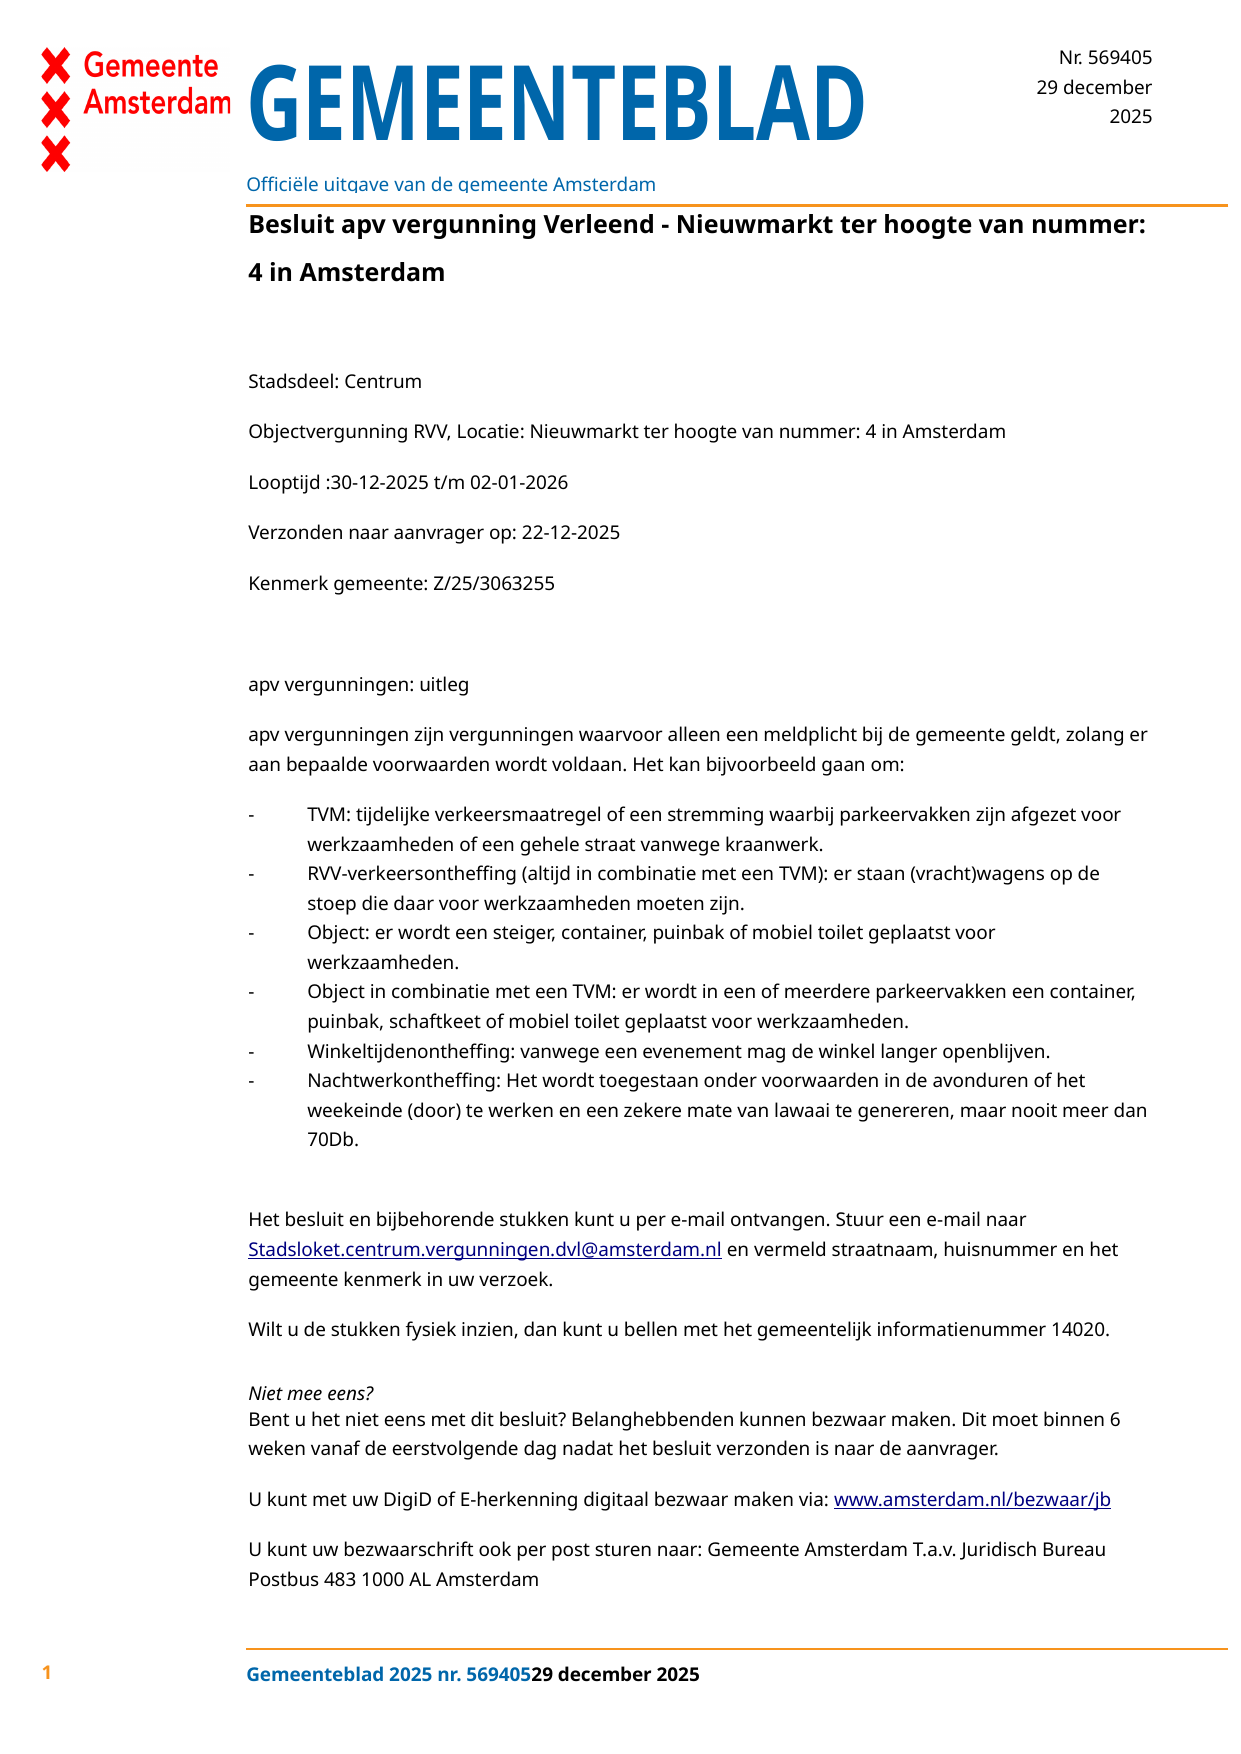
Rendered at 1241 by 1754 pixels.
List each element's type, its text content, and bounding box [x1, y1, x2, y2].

text Kenmerk gemeente: Z/25/3063255 [248, 570, 1152, 596]
picture [41, 47, 231, 172]
text U kunt uw bezwaarschrift ook per post sturen naar: Gemeente Amsterdam T.a.v. Juridisch Bureau Postbus 483 1000 AL Amsterdam [248, 1536, 1152, 1592]
text Objectvergunning RVV, Locatie: Nieuwmarkt ter hoogte van nummer: 4 in Amsterdam [248, 419, 1152, 444]
text Wilt u de stukken fysiek inzien, dan kunt u bellen met het gemeentelijk informatienummer 14020. [248, 1316, 1152, 1342]
list Nachtwerkontheffing: Het wordt toegestaan onder voorwaarden in de avonduren of het weekeinde (door) te werken en een zekere mate van lawaai te genereren, maar nooit meer dan 70Db. [248, 1067, 1152, 1152]
list Winkeltijdenontheffing: vanwege een evenement mag de winkel langer openblijven. [248, 1038, 1152, 1064]
text Stadsdeel: Centrum [248, 368, 1152, 394]
text Looptijd :30-12-2025 t/m 02-01-2026 [248, 469, 1152, 495]
text apv vergunningen zijn vergunningen waarvoor alleen een meldplicht bij de gemeente geldt, zolang er aan bepaalde voorwaarden wordt voldaan. Het kan bijvoorbeeld gaan om: [248, 721, 1152, 777]
text Het besluit en bijbehorende stukken kunt u per e-mail ontvangen. Stuur een e-mail naar Stadsloket.centrum.vergunningen.dvl@amsterdam.nl en vermeld straatnaam, huisnummer en het gemeente kenmerk in uw verzoek. [248, 1207, 1152, 1292]
text Bent u het niet eens met dit besluit? Belanghebbenden kunnen bezwaar maken. Dit moet binnen 6 weken vanaf de eerstvolgende dag nadat het besluit verzonden is naar de aanvrager. [248, 1406, 1152, 1461]
text Verzonden naar aanvrager op: 22-12-2025 [248, 519, 1152, 545]
list Object: er wordt een steiger, container, puinbak of mobiel toilet geplaatst voor werkzaamheden. [248, 919, 1152, 975]
text U kunt met uw DigiD of E-herkenning digitaal bezwaar maken via: www.amsterdam.nl/bezwaar/jb [248, 1486, 1152, 1512]
text apv vergunningen: uitleg [248, 671, 1152, 697]
text Niet mee eens? [248, 1380, 1152, 1406]
list RVV-verkeersontheffing (altijd in combinatie met een TVM): er staan (vracht)wagens op de stoep die daar voor werkzaamheden moeten zijn. [248, 860, 1152, 916]
list Object in combinatie met een TVM: er wordt in een of meerdere parkeervakken een container, puinbak, schaftkeet of mobiel toilet geplaatst voor werkzaamheden. [248, 979, 1152, 1034]
text Besluit apv vergunning Verleend - Nieuwmarkt ter hoogte van nummer: 4 in Amsterdam [248, 207, 1152, 288]
list TVM: tijdelijke verkeersmaatregel of een stremming waarbij parkeervakken zijn afgezet voor werkzaamheden of een gehele straat vanwege kraanwerk. [248, 801, 1152, 857]
